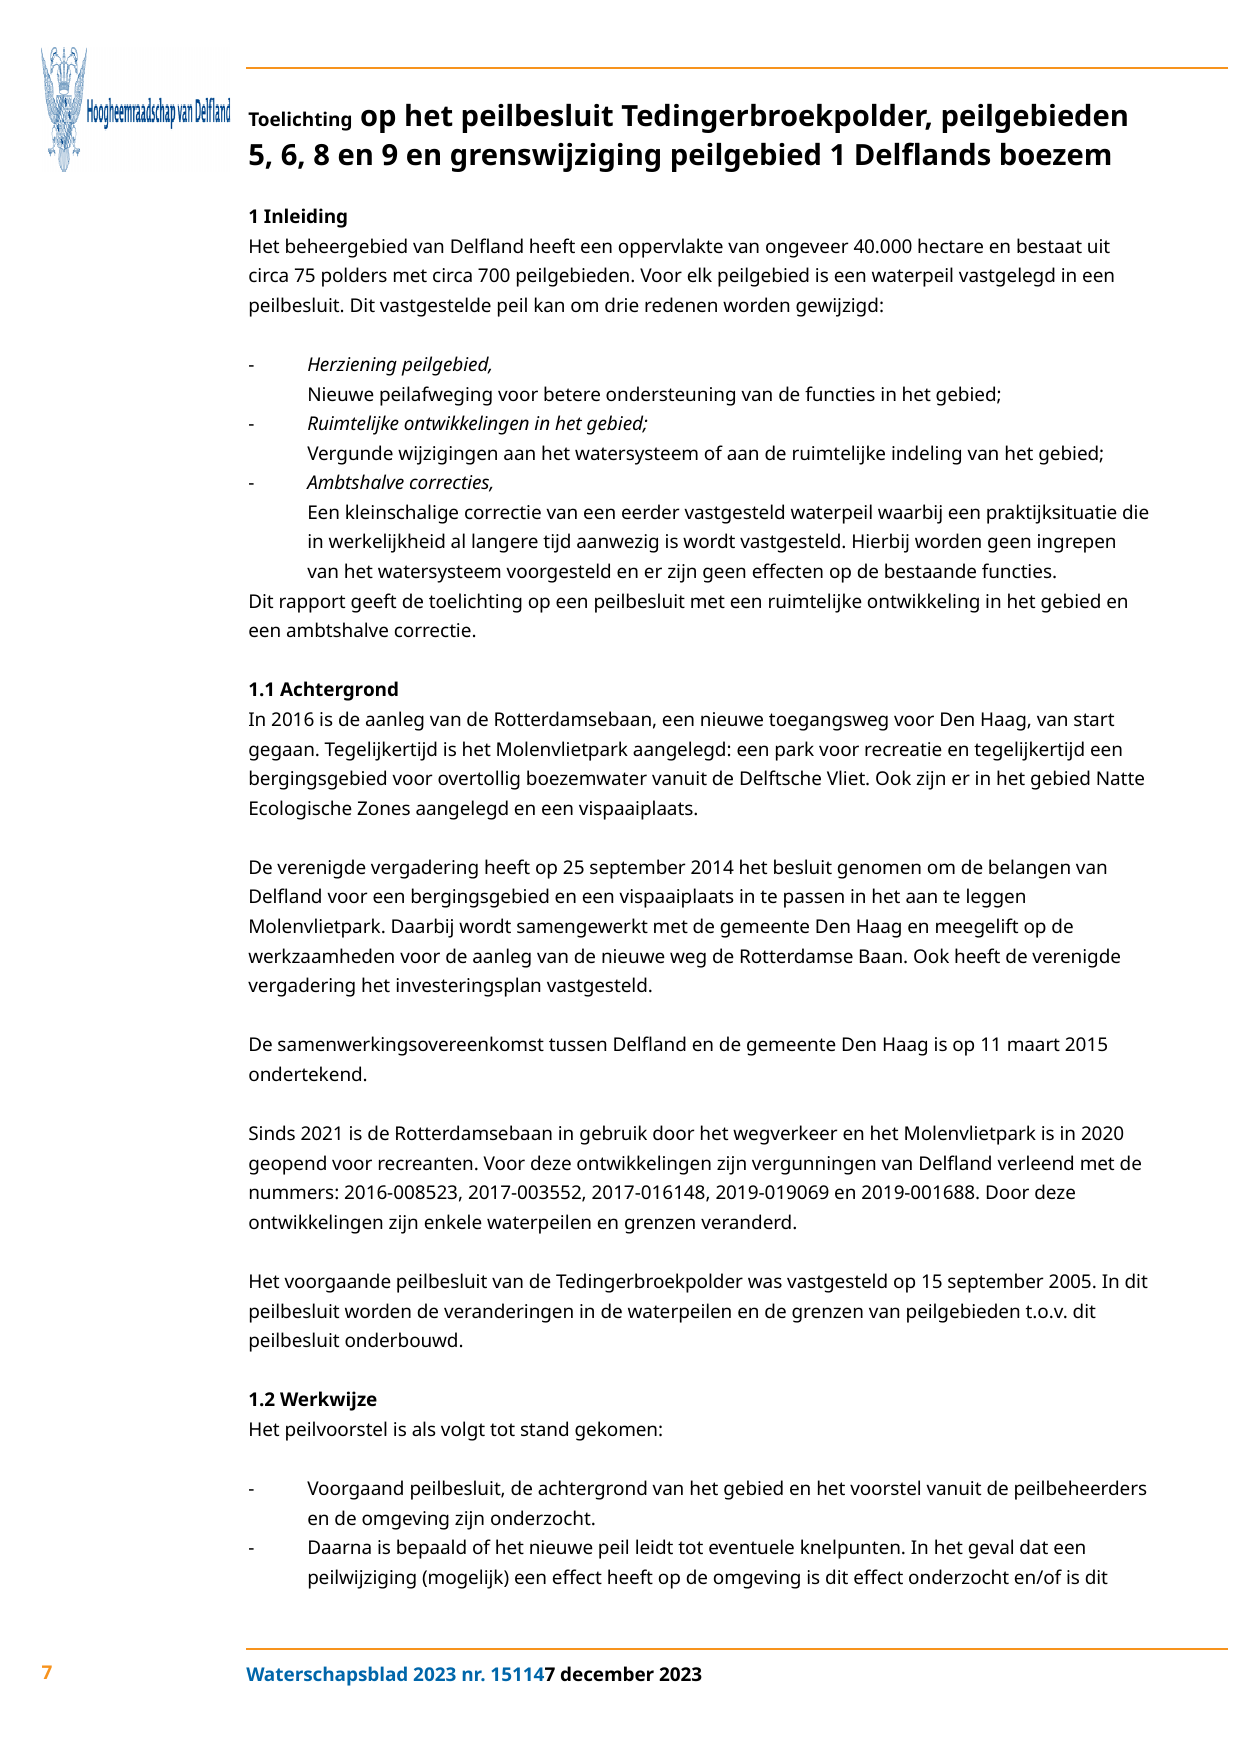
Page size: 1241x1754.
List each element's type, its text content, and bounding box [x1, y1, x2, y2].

text Het beheergebied van Delfland heeft een oppervlakte van ongeveer 40.000 hectare en bestaat uit circa 75 polders met circa 700 peilgebieden. Voor elk peilgebied is een waterpeil vastgelegd in een peilbesluit. Dit vastgestelde peil kan om drie redenen worden gewijzigd: [248, 233, 1152, 318]
text Het voorgaande peilbesluit van de Tedingerbroekpolder was vastgesteld op 15 september 2005. In dit peilbesluit worden de veranderingen in de waterpeilen en de grenzen van peilgebieden t.o.v. dit peilbesluit onderbouwd. [248, 1268, 1152, 1353]
list Nieuwe peilafweging voor betere ondersteuning van de functies in het gebied; [248, 381, 1152, 407]
list Vergunde wijzigingen aan het watersysteem of aan de ruimtelijke indeling van het gebied; [248, 440, 1152, 466]
text In 2016 is de aanleg van de Rotterdamsebaan, een nieuwe toegangsweg voor Den Haag, van start gegaan. Tegelijkertijd is het Molenvlietpark aangelegd: een park voor recreatie en tegelijkertijd een bergingsgebied voor overtollig boezemwater vanuit de Delftsche Vliet. Ook zijn er in het gebied Natte Ecologische Zones aangelegd en een vispaaiplaats. [248, 706, 1152, 821]
text De verenigde vergadering heeft op 25 september 2014 het besluit genomen om de belangen van Delfland voor een bergingsgebied en een vispaaiplaats in te passen in het aan te leggen Molenvlietpark. Daarbij wordt samengewerkt met de gemeente Den Haag en meegelift op de werkzaamheden voor de aanleg van de nieuwe weg de Rotterdamse Baan. Ook heeft de verenigde vergadering het investeringsplan vastgesteld. [248, 854, 1152, 998]
picture [41, 47, 231, 172]
list Herziening peilgebied, [248, 351, 1152, 377]
text Toelichting op het peilbesluit Tedingerbroekpolder, peilgebieden 5, 6, 8 en 9 en grenswijziging peilgebied 1 Delflands boezem [248, 95, 1152, 174]
list Ambtshalve correcties, [248, 469, 1152, 495]
list Daarna is bepaald of het nieuwe peil leidt tot eventuele knelpunten. In het geval dat een peilwijziging (mogelijk) een effect heeft op de omgeving is dit effect onderzocht en/of is dit [248, 1534, 1152, 1590]
text 1 Inleiding [248, 203, 1152, 229]
text 1.1 Achtergrond [248, 677, 1152, 702]
list Een kleinschalige correctie van een eerder vastgesteld waterpeil waarbij een praktijksituatie die in werkelijkheid al langere tijd aanwezig is wordt vastgesteld. Hierbij worden geen ingrepen van het watersysteem voorgesteld en er zijn geen effecten op de bestaande functies. [248, 499, 1152, 584]
text Dit rapport geeft de toelichting op een peilbesluit met een ruimtelijke ontwikkeling in het gebied en een ambtshalve correctie. [248, 588, 1152, 643]
text Het peilvoorstel is als volgt tot stand gekomen: [248, 1416, 1152, 1442]
text Sinds 2021 is de Rotterdamsebaan in gebruik door het wegverkeer en het Molenvlietpark is in 2020 geopend voor recreanten. Voor deze ontwikkelingen zijn vergunningen van Delfland verleend met de nummers: 2016-008523, 2017-003552, 2017-016148, 2019-019069 en 2019-001688. Door deze ontwikkelingen zijn enkele waterpeilen en grenzen veranderd. [248, 1120, 1152, 1235]
text 1.2 Werkwijze [248, 1387, 1152, 1412]
text De samenwerkingsovereenkomst tussen Delfland en de gemeente Den Haag is op 11 maart 2015 ondertekend. [248, 1032, 1152, 1087]
list Ruimtelijke ontwikkelingen in het gebied; [248, 410, 1152, 436]
list Voorgaand peilbesluit, de achtergrond van het gebied en het voorstel vanuit de peilbeheerders en de omgeving zijn onderzocht. [248, 1475, 1152, 1531]
